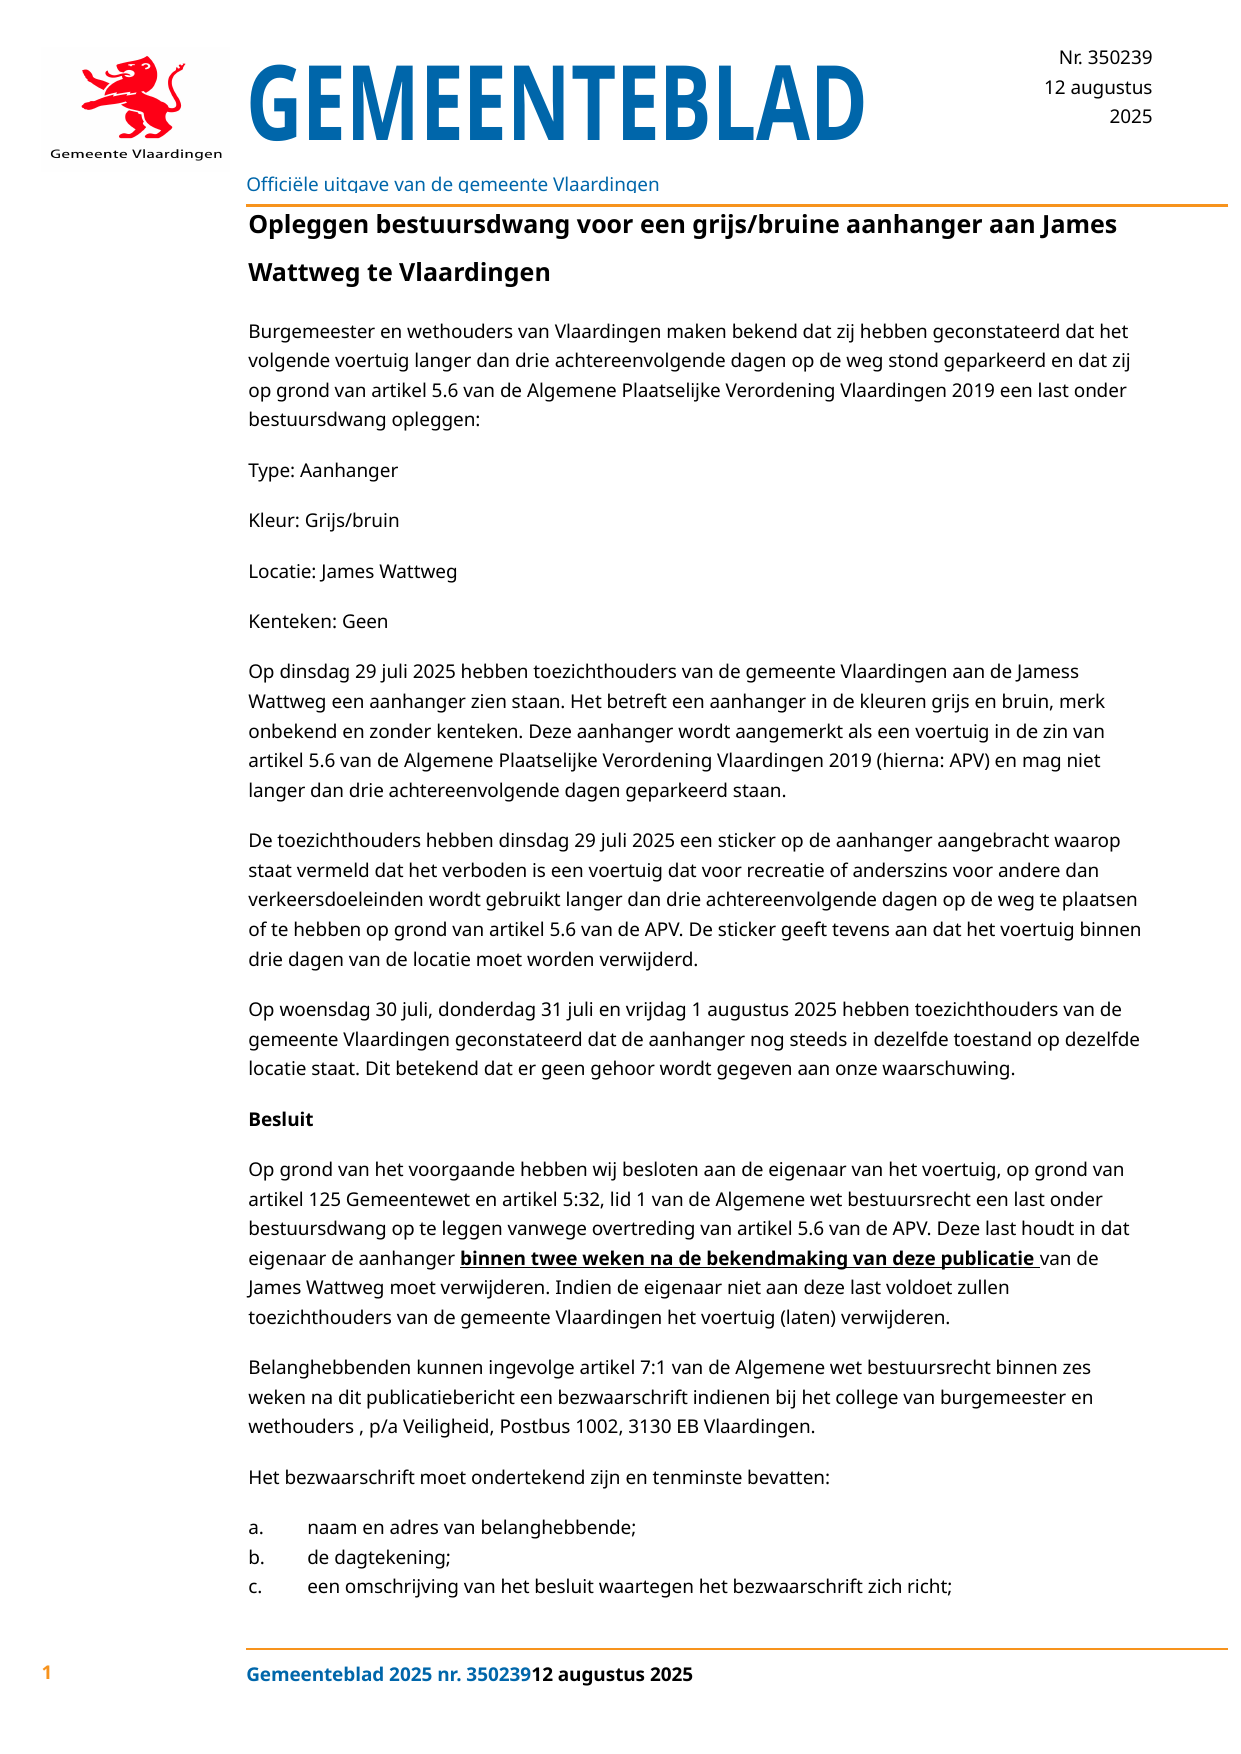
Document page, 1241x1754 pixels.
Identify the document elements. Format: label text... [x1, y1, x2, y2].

text Kleur: Grijs/bruin [248, 507, 1152, 533]
text Kenteken: Geen [248, 608, 1152, 634]
text De toezichthouders hebben dinsdag 29 juli 2025 een sticker op de aanhanger aangebracht waarop staat vermeld dat het verboden is een voertuig dat voor recreatie of anderszins voor andere dan verkeersdoeleinden wordt gebruikt langer dan drie achtereenvolgende dagen op de weg te plaatsen of te hebben op grond van artikel 5.6 van de APV. De sticker geeft tevens aan dat het voertuig binnen drie dagen van de locatie moet worden verwijderd. [248, 827, 1152, 972]
text Locatie: James Wattweg [248, 558, 1152, 584]
text Belanghebbenden kunnen ingevolge artikel 7:1 van de Algemene wet bestuursrecht binnen zes weken na dit publicatiebericht een bezwaarschrift indienen bij het college van burgemeester en wethouders , p/a Veiligheid, Postbus 1002, 3130 EB Vlaardingen. [248, 1354, 1152, 1439]
list de dagtekening; [248, 1544, 1152, 1570]
list naam en adres van belanghebbende; [248, 1514, 1152, 1540]
text Besluit [248, 1106, 1152, 1132]
text Op woensdag 30 juli, donderdag 31 juli en vrijdag 1 augustus 2025 hebben toezichthouders van de gemeente Vlaardingen geconstateerd dat de aanhanger nog steeds in dezelfde toestand op dezelfde locatie staat. Dit betekend dat er geen gehoor wordt gegeven aan onze waarschuwing. [248, 996, 1152, 1081]
text Type: Aanhanger [248, 457, 1152, 483]
list een omschrijving van het besluit waartegen het bezwaarschrift zich richt; [248, 1574, 1152, 1599]
text Het bezwaarschrift moet ondertekend zijn en tenminste bevatten: [248, 1464, 1152, 1490]
picture [41, 47, 231, 172]
text Opleggen bestuursdwang voor een grijs/bruine aanhanger aan James Wattweg te Vlaardingen [248, 207, 1152, 288]
text Op dinsdag 29 juli 2025 hebben toezichthouders van de gemeente Vlaardingen aan de Jamess Wattweg een aanhanger zien staan. Het betreft een aanhanger in de kleuren grijs en bruin, merk onbekend en zonder kenteken. Deze aanhanger wordt aangemerkt als een voertuig in de zin van artikel 5.6 van de Algemene Plaatselijke Verordening Vlaardingen 2019 (hierna: APV) en mag niet langer dan drie achtereenvolgende dagen geparkeerd staan. [248, 659, 1152, 803]
text Op grond van het voorgaande hebben wij besloten aan de eigenaar van het voertuig, op grond van artikel 125 Gemeentewet en artikel 5:32, lid 1 van de Algemene wet bestuursrecht een last onder bestuursdwang op te leggen vanwege overtreding van artikel 5.6 van de APV. Deze last houdt in dat eigenaar de aanhanger binnen twee weken na de bekendmaking van deze publicatie van de James Wattweg moet verwijderen. Indien de eigenaar niet aan deze last voldoet zullen toezichthouders van de gemeente Vlaardingen het voertuig (laten) verwijderen. [248, 1156, 1152, 1330]
text Burgemeester en wethouders van Vlaardingen maken bekend dat zij hebben geconstateerd dat het volgende voertuig langer dan drie achtereenvolgende dagen op de weg stond geparkeerd en dat zij op grond van artikel 5.6 van de Algemene Plaatselijke Verordening Vlaardingen 2019 een last onder bestuursdwang opleggen: [248, 318, 1152, 432]
